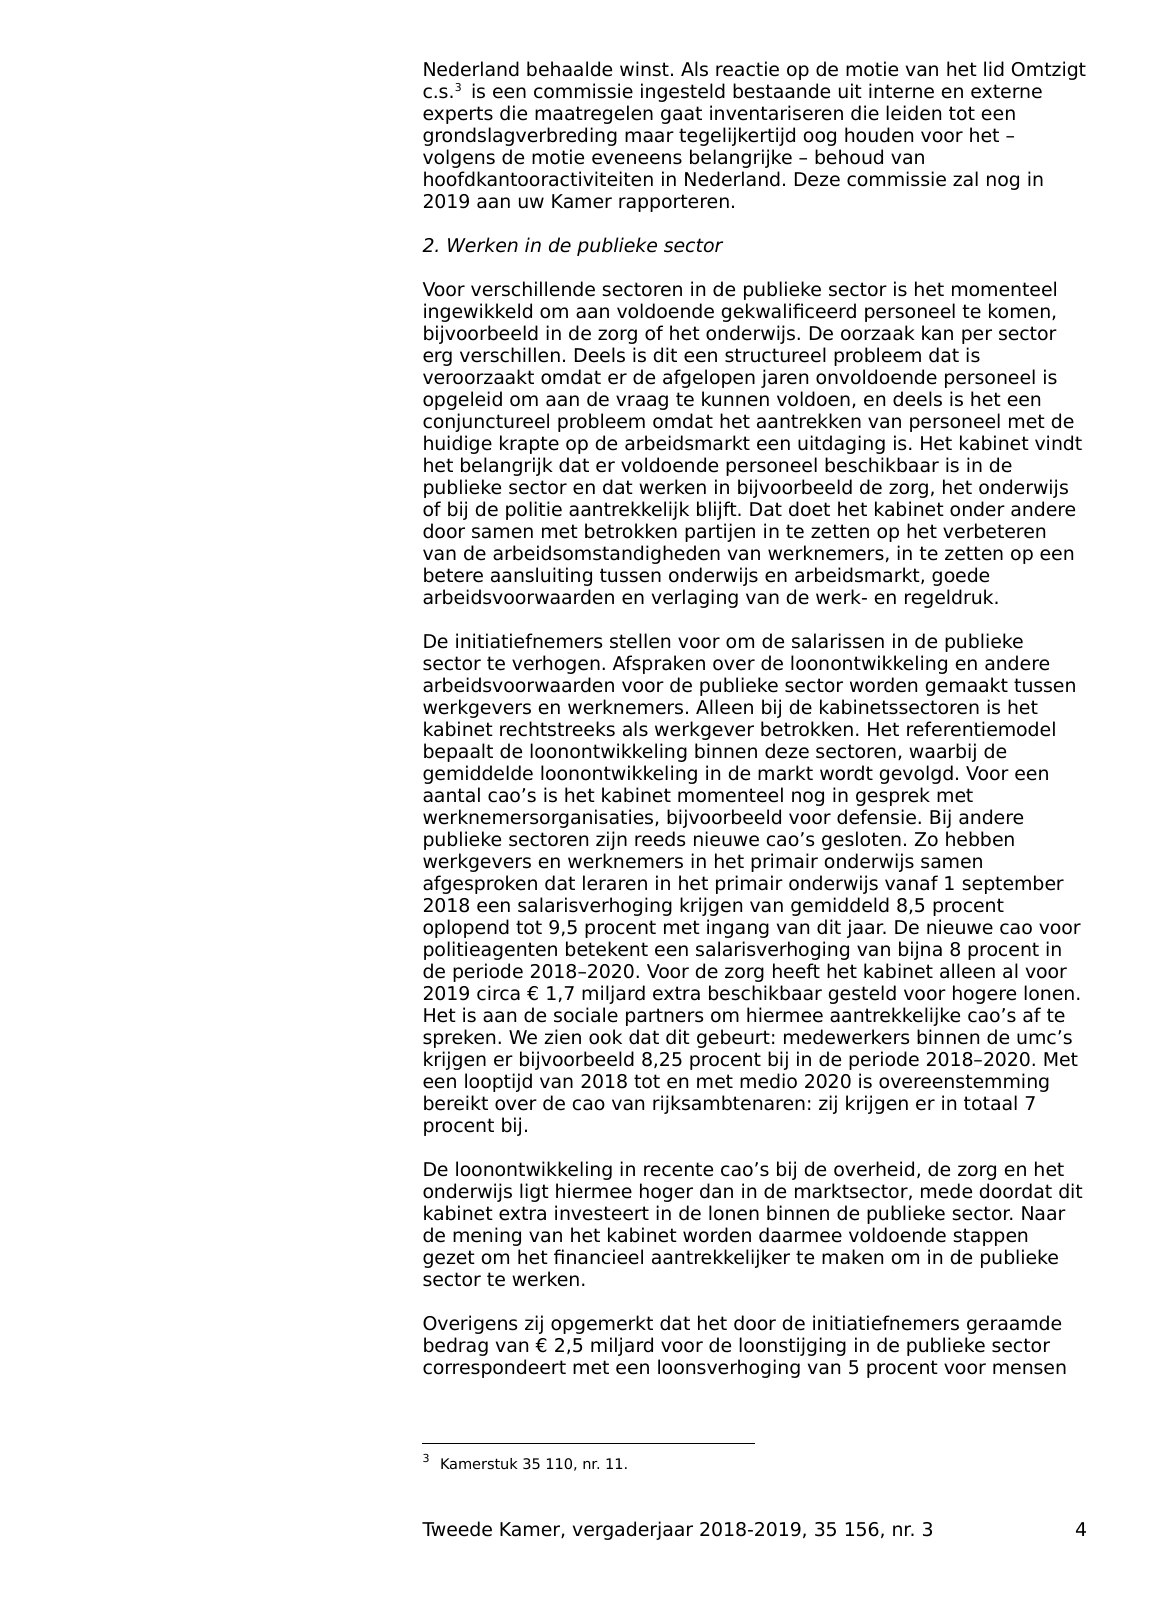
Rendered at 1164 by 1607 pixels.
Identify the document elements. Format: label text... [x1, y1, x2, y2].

text Nederland behaalde winst. Als reactie op de motie van het lid Omtzigt c.s. is een commissie ingesteld bestaande uit interne en externe experts die maatregelen gaat inventariseren die leiden tot een grondslagverbreding maar tegelijkertijd oog houden voor het – volgens de motie eveneens belangrijke – behoud van hoofdkantooractiviteiten in Nederland. Deze commissie zal nog in 2019 aan uw Kamer rapporteren. [422, 59, 1087, 213]
subtitle 2. Werken in de publieke sector [422, 235, 1087, 257]
text Overigens zij opgemerkt dat het door de initiatiefnemers geraamde bedrag van € 2,5 miljard voor de loonstijging in de publieke sector correspondeert met een loonsverhoging van 5 procent voor mensen [422, 1313, 1087, 1379]
text De initiatiefnemers stellen voor om de salarissen in de publieke sector te verhogen. Afspraken over de loonontwikkeling en andere arbeidsvoorwaarden voor de publieke sector worden gemaakt tussen werkgevers en werknemers. Alleen bij de kabinetssectoren is het kabinet rechtstreeks als werkgever betrokken. Het referentiemodel bepaalt de loonontwikkeling binnen deze sectoren, waarbij de gemiddelde loonontwikkeling in de markt wordt gevolgd. Voor een aantal cao’s is het kabinet momenteel nog in gesprek met werknemersorganisaties, bijvoorbeeld voor defensie. Bij andere publieke sectoren zijn reeds nieuwe cao’s gesloten. Zo hebben werkgevers en werknemers in het primair onderwijs samen afgesproken dat leraren in het primair onderwijs vanaf 1 september 2018 een salarisverhoging krijgen van gemiddeld 8,5 procent oplopend tot 9,5 procent met ingang van dit jaar. De nieuwe cao voor politieagenten betekent een salarisverhoging van bijna 8 procent in de periode 2018–2020. Voor de zorg heeft het kabinet alleen al voor 2019 circa € 1,7 miljard extra beschikbaar gesteld voor hogere lonen. Het is aan de sociale partners om hiermee aantrekkelijke cao’s af te spreken. We zien ook dat dit gebeurt: medewerkers binnen de umc’s krijgen er bijvoorbeeld 8,25 procent bij in de periode 2018–2020. Met een looptijd van 2018 tot en met medio 2020 is overeenstemming bereikt over de cao van rijksambtenaren: zij krijgen er in totaal 7 procent bij. [422, 631, 1087, 1137]
text Kamerstuk 35 110, nr. 11. [422, 1452, 1087, 1474]
text Voor verschillende sectoren in de publieke sector is het momenteel ingewikkeld om aan voldoende gekwalificeerd personeel te komen, bijvoorbeeld in de zorg of het onderwijs. De oorzaak kan per sector erg verschillen. Deels is dit een structureel probleem dat is veroorzaakt omdat er de afgelopen jaren onvoldoende personeel is opgeleid om aan de vraag te kunnen voldoen, en deels is het een conjunctureel probleem omdat het aantrekken van personeel met de huidige krapte op de arbeidsmarkt een uitdaging is. Het kabinet vindt het belangrijk dat er voldoende personeel beschikbaar is in de publieke sector en dat werken in bijvoorbeeld de zorg, het onderwijs of bij de politie aantrekkelijk blijft. Dat doet het kabinet onder andere door samen met betrokken partijen in te zetten op het verbeteren van de arbeidsomstandigheden van werknemers, in te zetten op een betere aansluiting tussen onderwijs en arbeidsmarkt, goede arbeidsvoorwaarden en verlaging van de werk- en regeldruk. [422, 279, 1087, 609]
text De loonontwikkeling in recente cao’s bij de overheid, de zorg en het onderwijs ligt hiermee hoger dan in de marktsector, mede doordat dit kabinet extra investeert in de lonen binnen de publieke sector. Naar de mening van het kabinet worden daarmee voldoende stappen gezet om het financieel aantrekkelijker te maken om in de publieke sector te werken. [422, 1159, 1087, 1291]
